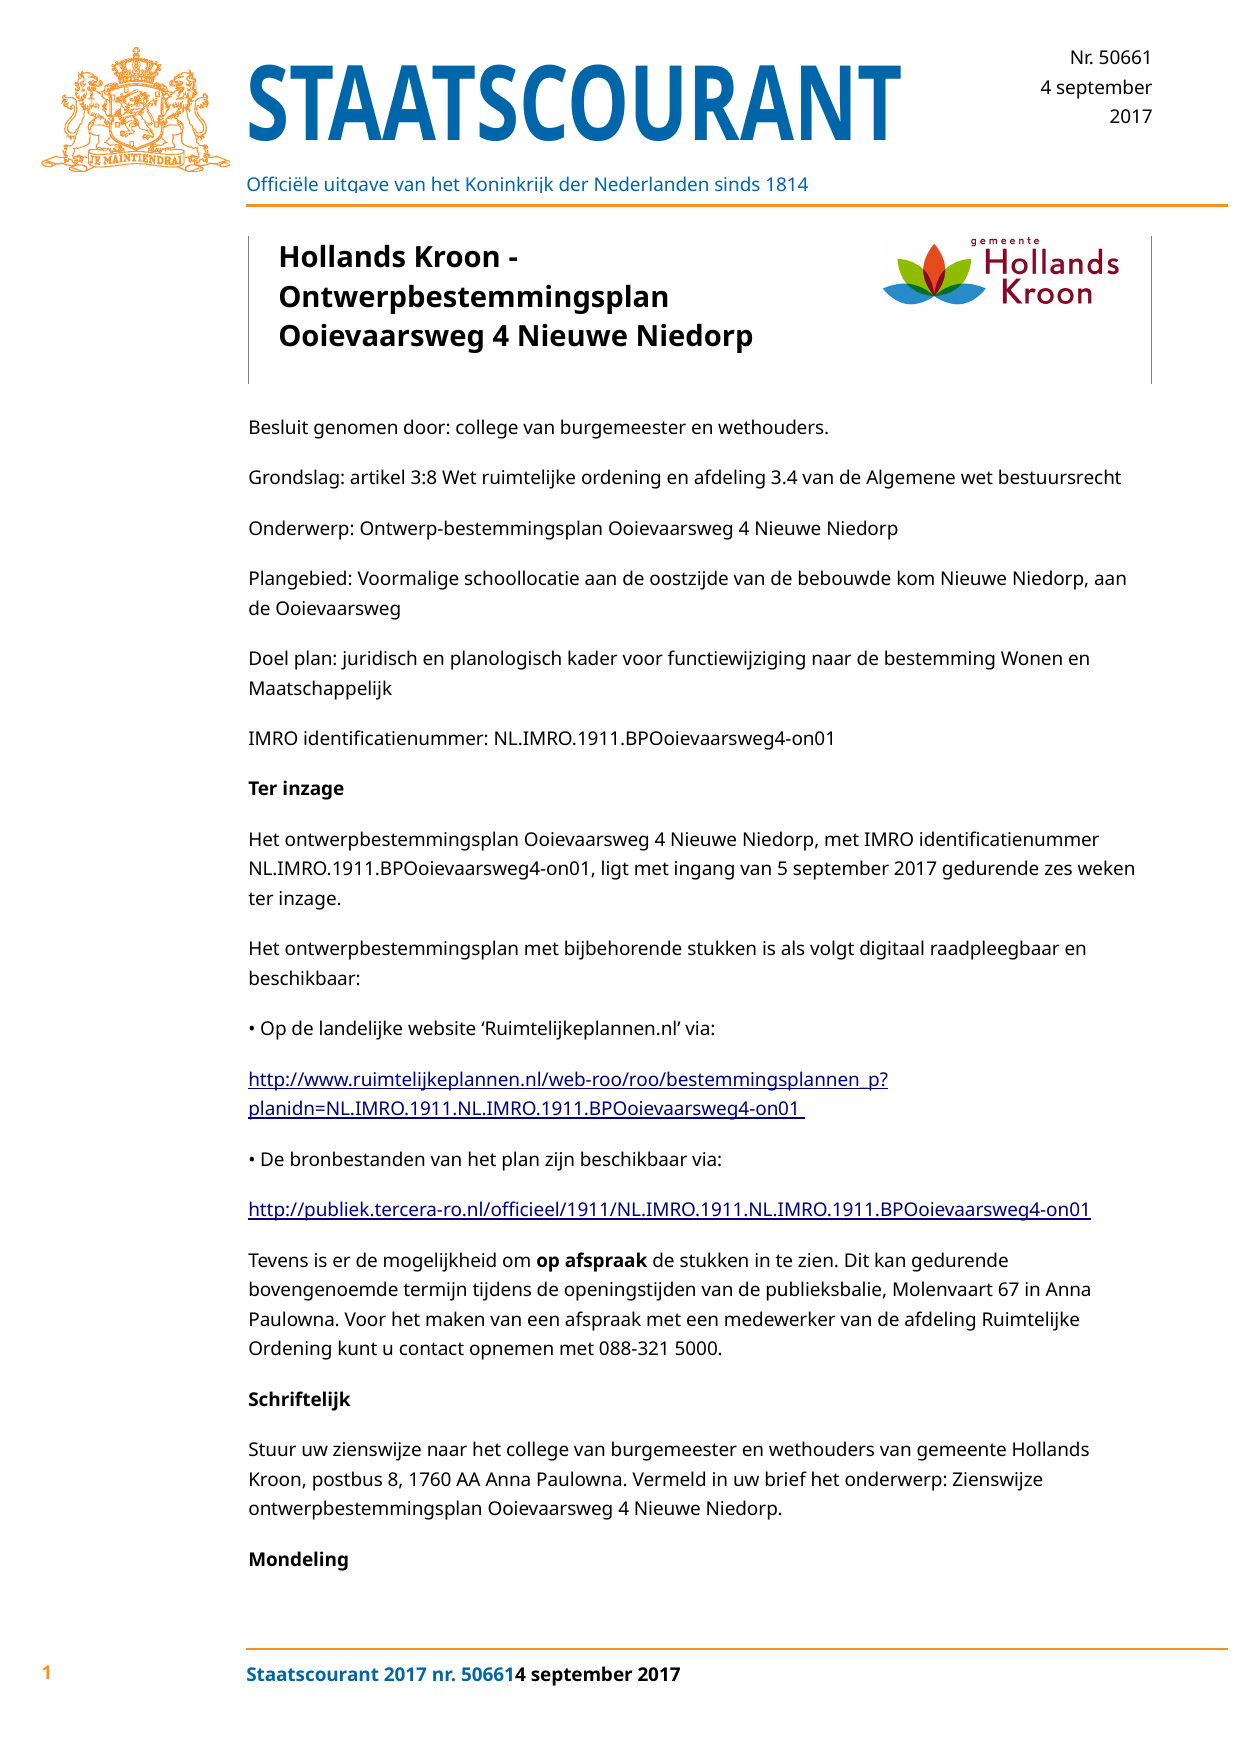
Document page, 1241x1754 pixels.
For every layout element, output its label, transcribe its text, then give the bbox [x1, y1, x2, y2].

text Plangebied: Voormalige schoollocatie aan de oostzijde van de bebouwde kom Nieuwe Niedorp, aan de Ooievaarsweg [248, 565, 1152, 621]
text Het ontwerpbestemmingsplan met bijbehorende stukken is als volgt digitaal raadpleegbaar en beschikbaar: [248, 936, 1152, 991]
text Mondeling [248, 1546, 1152, 1572]
text Schriftelijk [248, 1386, 1152, 1412]
text IMRO identificatienummer: NL.IMRO.1911.BPOoievaarsweg4-on01 [248, 725, 1152, 751]
text Grondslag: artikel 3:8 Wet ruimtelijke ordening en afdeling 3.4 van de Algemene wet bestuursrecht [248, 464, 1152, 490]
text http://www.ruimtelijkeplannen.nl/web-roo/roo/bestemmingsplannen_p?planidn=NL.IMRO.1911.NL.IMRO.1911.BPOoievaarsweg4-on01 [248, 1066, 1152, 1121]
text • Op de landelijke website ‘Ruimtelijkeplannen.nl’ via: [248, 1016, 1152, 1041]
table_header [850, 236, 1151, 384]
text Besluit genomen door: college van burgemeester en wethouders. [248, 414, 1152, 440]
table_header Hollands Kroon - Ontwerpbestemmingsplan Ooievaarsweg 4 Nieuwe Niedorp [249, 236, 850, 384]
text • De bronbestanden van het plan zijn beschikbaar via: [248, 1146, 1152, 1172]
text Ter inzage [248, 776, 1152, 801]
picture [41, 47, 231, 172]
text Tevens is er de mogelijkheid om op afspraak de stukken in te zien. Dit kan gedurende bovengenoemde termijn tijdens de openingstijden van de publieksbalie, Molenvaart 67 in Anna Paulowna. Voor het maken van een afspraak met een medewerker van de afdeling Ruimtelijke Ordening kunt u contact opnemen met 088-321 5000. [248, 1247, 1152, 1361]
text Doel plan: juridisch en planologisch kader voor functiewijziging naar de bestemming Wonen en Maatschappelijk [248, 645, 1152, 701]
text Stuur uw zienswijze naar het college van burgemeester en wethouders van gemeente Hollands Kroon, postbus 8, 1760 AA Anna Paulowna. Vermeld in uw brief het onderwerp: Zienswijze ontwerpbestemmingsplan Ooievaarsweg 4 Nieuwe Niedorp. [248, 1436, 1152, 1521]
text Het ontwerpbestemmingsplan Ooievaarsweg 4 Nieuwe Niedorp, met IMRO identificatienummer NL.IMRO.1911.BPOoievaarsweg4-on01, ligt met ingang van 5 september 2017 gedurende zes weken ter inzage. [248, 826, 1152, 911]
text http://publiek.tercera-ro.nl/officieel/1911/NL.IMRO.1911.NL.IMRO.1911.BPOoievaarsweg4-on01 [248, 1196, 1152, 1222]
picture [882, 236, 1119, 305]
text Onderwerp: Ontwerp-bestemmingsplan Ooievaarsweg 4 Nieuwe Niedorp [248, 515, 1152, 541]
